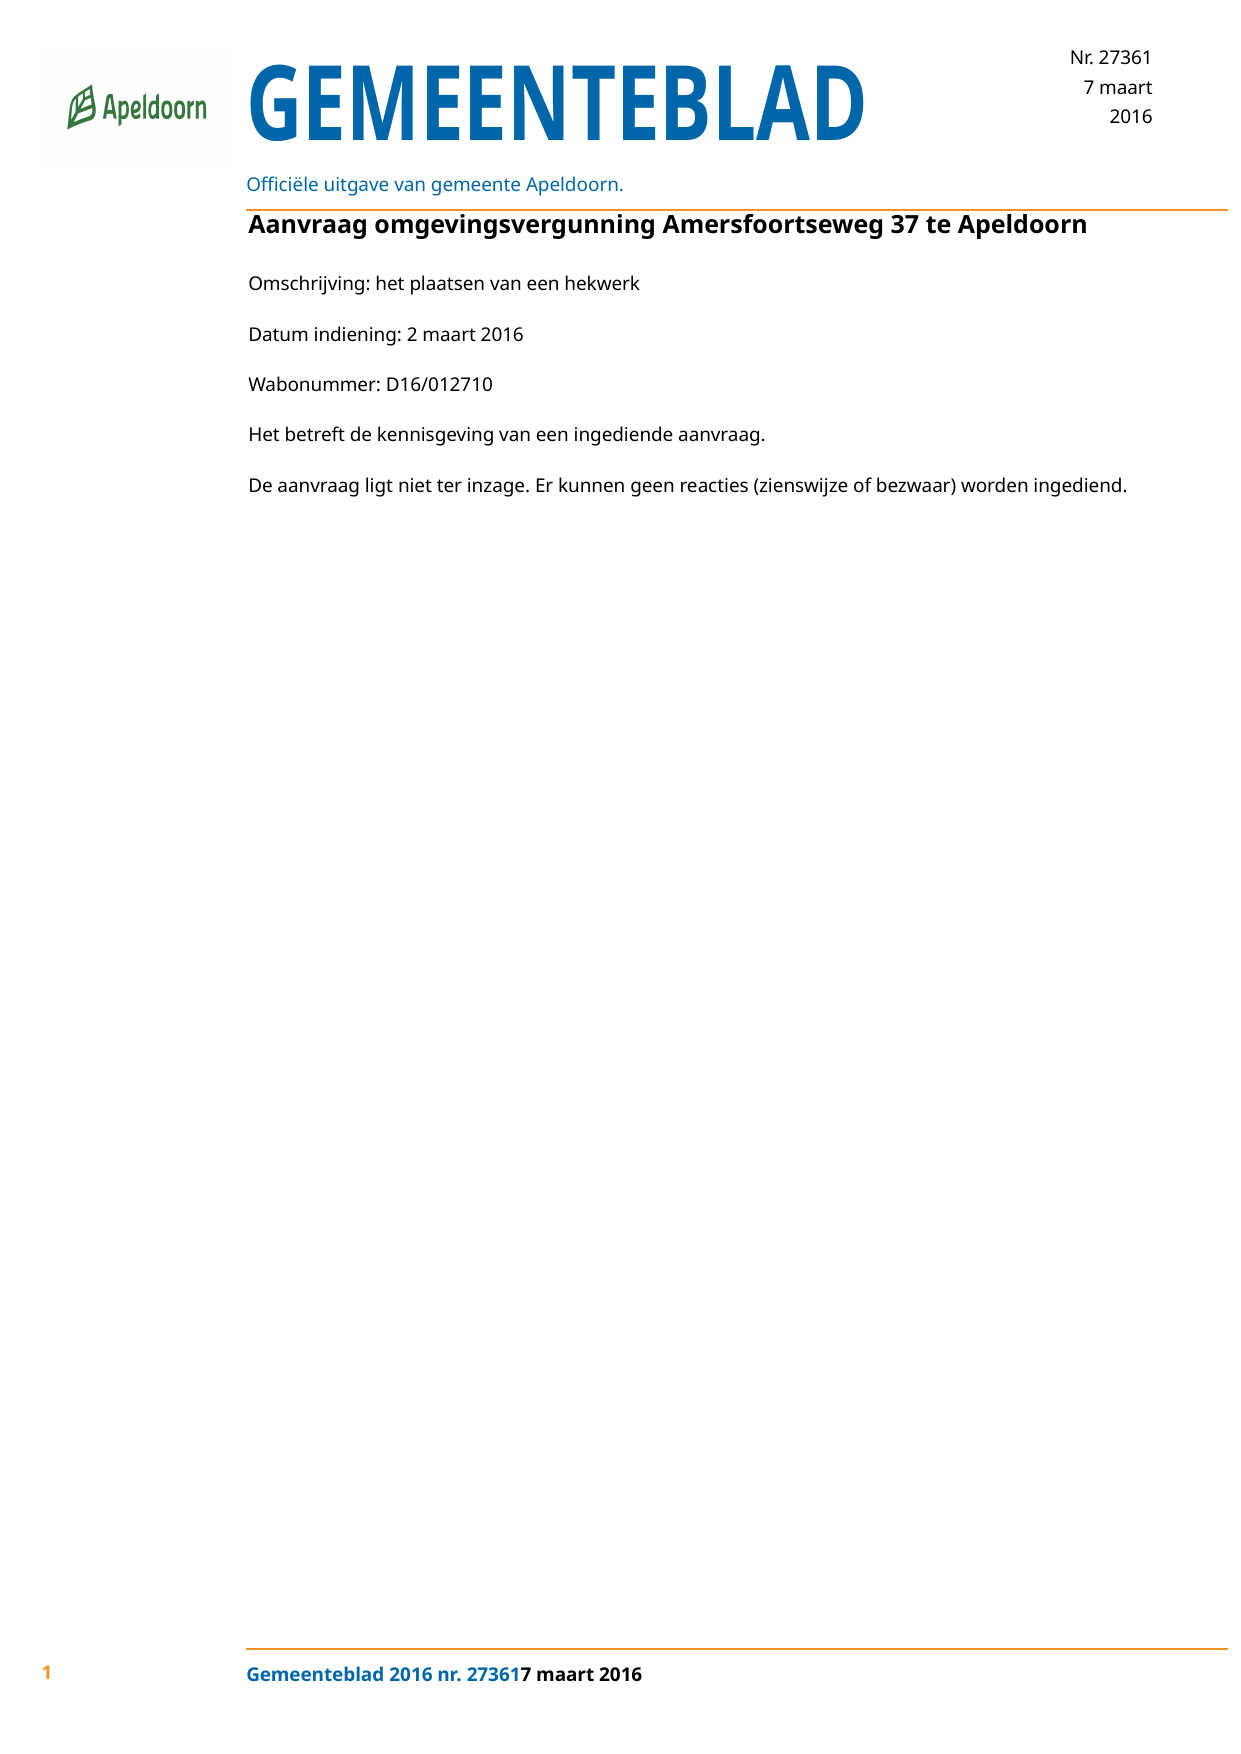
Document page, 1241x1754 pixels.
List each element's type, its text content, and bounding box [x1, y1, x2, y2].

text Wabonummer: D16/012710 [248, 371, 1152, 397]
picture [41, 47, 231, 172]
text Het betreft de kennisgeving van een ingediende aanvraag. [248, 422, 1152, 447]
text Omschrijving: het plaatsen van een hekwerk [248, 270, 1152, 296]
text De aanvraag ligt niet ter inzage. Er kunnen geen reacties (zienswijze of bezwaar) worden ingediend. [248, 472, 1152, 498]
text Aanvraag omgevingsvergunning Amersfoortseweg 37 te Apeldoorn [248, 211, 1152, 241]
text Datum indiening: 2 maart 2016 [248, 321, 1152, 346]
